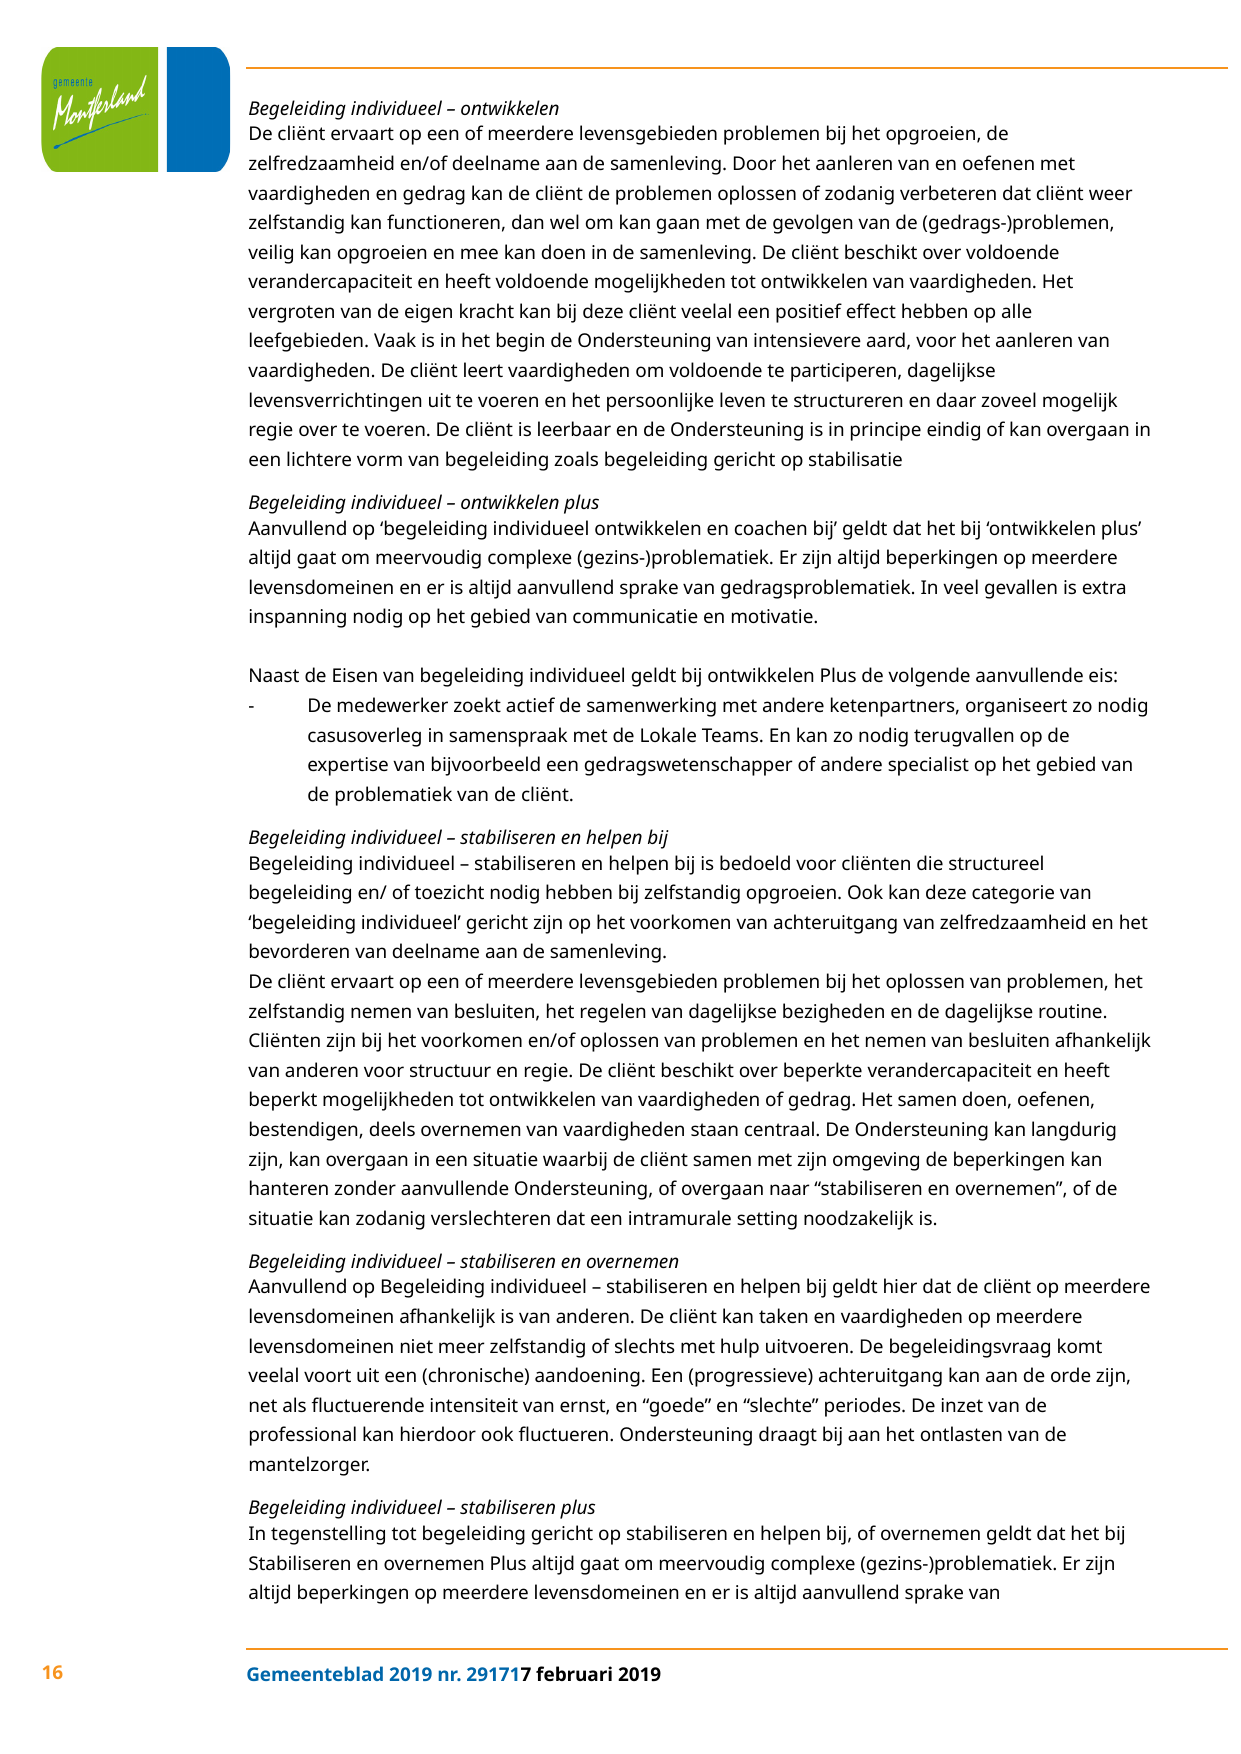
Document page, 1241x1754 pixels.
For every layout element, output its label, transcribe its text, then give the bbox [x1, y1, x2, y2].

list De medewerker zoekt actief de samenwerking met andere ketenpartners, organiseert zo nodig casusoverleg in samenspraak met de Lokale Teams. En kan zo nodig terugvallen op de expertise van bijvoorbeeld een gedragswetenschapper of andere specialist op het gebied van de problematiek van de cliënt. [248, 692, 1152, 807]
text Aanvullend op ‘begeleiding individueel ontwikkelen en coachen bij’ geldt dat het bij ‘ontwikkelen plus’ altijd gaat om meervoudig complexe (gezins-)problematiek. Er zijn altijd beperkingen op meerdere levensdomeinen en er is altijd aanvullend sprake van gedragsproblematiek. In veel gevallen is extra inspanning nodig op het gebied van communicatie en motivatie. [248, 515, 1152, 629]
text Begeleiding individueel – stabiliseren en helpen bij is bedoeld voor cliënten die structureel begeleiding en/ of toezicht nodig hebben bij zelfstandig opgroeien. Ook kan deze categorie van ‘begeleiding individueel’ gericht zijn op het voorkomen van achteruitgang van zelfredzaamheid en het bevorderen van deelname aan de samenleving. [248, 850, 1152, 964]
text In tegenstelling tot begeleiding gericht op stabiliseren en helpen bij, of overnemen geldt dat het bij Stabiliseren en overnemen Plus altijd gaat om meervoudig complexe (gezins-)problematiek. Er zijn altijd beperkingen op meerdere levensdomeinen en er is altijd aanvullend sprake van [248, 1520, 1152, 1605]
text Naast de Eisen van begeleiding individueel geldt bij ontwikkelen Plus de volgende aanvullende eis: [248, 663, 1152, 688]
text Begeleiding individueel – stabiliseren en overnemen [248, 1248, 1152, 1274]
text Begeleiding individueel – stabiliseren plus [248, 1494, 1152, 1520]
text Begeleiding individueel – ontwikkelen [248, 95, 1152, 121]
text De cliënt ervaart op een of meerdere levensgebieden problemen bij het oplossen van problemen, het zelfstandig nemen van besluiten, het regelen van dagelijkse bezigheden en de dagelijkse routine. Cliënten zijn bij het voorkomen en/of oplossen van problemen en het nemen van besluiten afhankelijk van anderen voor structuur en regie. De cliënt beschikt over beperkte verandercapaciteit en heeft beperkt mogelijkheden tot ontwikkelen van vaardigheden of gedrag. Het samen doen, oefenen, bestendigen, deels overnemen van vaardigheden staan centraal. De Ondersteuning kan langdurig zijn, kan overgaan in een situatie waarbij de cliënt samen met zijn omgeving de beperkingen kan hanteren zonder aanvullende Ondersteuning, of overgaan naar “stabiliseren en overnemen”, of de situatie kan zodanig verslechteren dat een intramurale setting noodzakelijk is. [248, 968, 1152, 1231]
text Begeleiding individueel – stabiliseren en helpen bij [248, 824, 1152, 850]
text Begeleiding individueel – ontwikkelen plus [248, 489, 1152, 515]
text Aanvullend op Begeleiding individueel – stabiliseren en helpen bij geldt hier dat de cliënt op meerdere levensdomeinen afhankelijk is van anderen. De cliënt kan taken en vaardigheden op meerdere levensdomeinen niet meer zelfstandig of slechts met hulp uitvoeren. De begeleidingsvraag komt veelal voort uit een (chronische) aandoening. Een (progressieve) achteruitgang kan aan de orde zijn, net als fluctuerende intensiteit van ernst, en “goede” en “slechte” periodes. De inzet van de professional kan hierdoor ook fluctueren. Ondersteuning draagt bij aan het ontlasten van de mantelzorger. [248, 1274, 1152, 1477]
text De cliënt ervaart op een of meerdere levensgebieden problemen bij het opgroeien, de zelfredzaamheid en/of deelname aan de samenleving. Door het aanleren van en oefenen met vaardigheden en gedrag kan de cliënt de problemen oplossen of zodanig verbeteren dat cliënt weer zelfstandig kan functioneren, dan wel om kan gaan met de gevolgen van de (gedrags-)problemen, veilig kan opgroeien en mee kan doen in de samenleving. De cliënt beschikt over voldoende verandercapaciteit en heeft voldoende mogelijkheden tot ontwikkelen van vaardigheden. Het vergroten van de eigen kracht kan bij deze cliënt veelal een positief effect hebben op alle leefgebieden. Vaak is in het begin de Ondersteuning van intensievere aard, voor het aanleren van vaardigheden. De cliënt leert vaardigheden om voldoende te participeren, dagelijkse levensverrichtingen uit te voeren en het persoonlijke leven te structureren en daar zoveel mogelijk regie over te voeren. De cliënt is leerbaar en de Ondersteuning is in principe eindig of kan overgaan in een lichtere vorm van begeleiding zoals begeleiding gericht op stabilisatie [248, 121, 1152, 472]
picture [41, 47, 231, 172]
